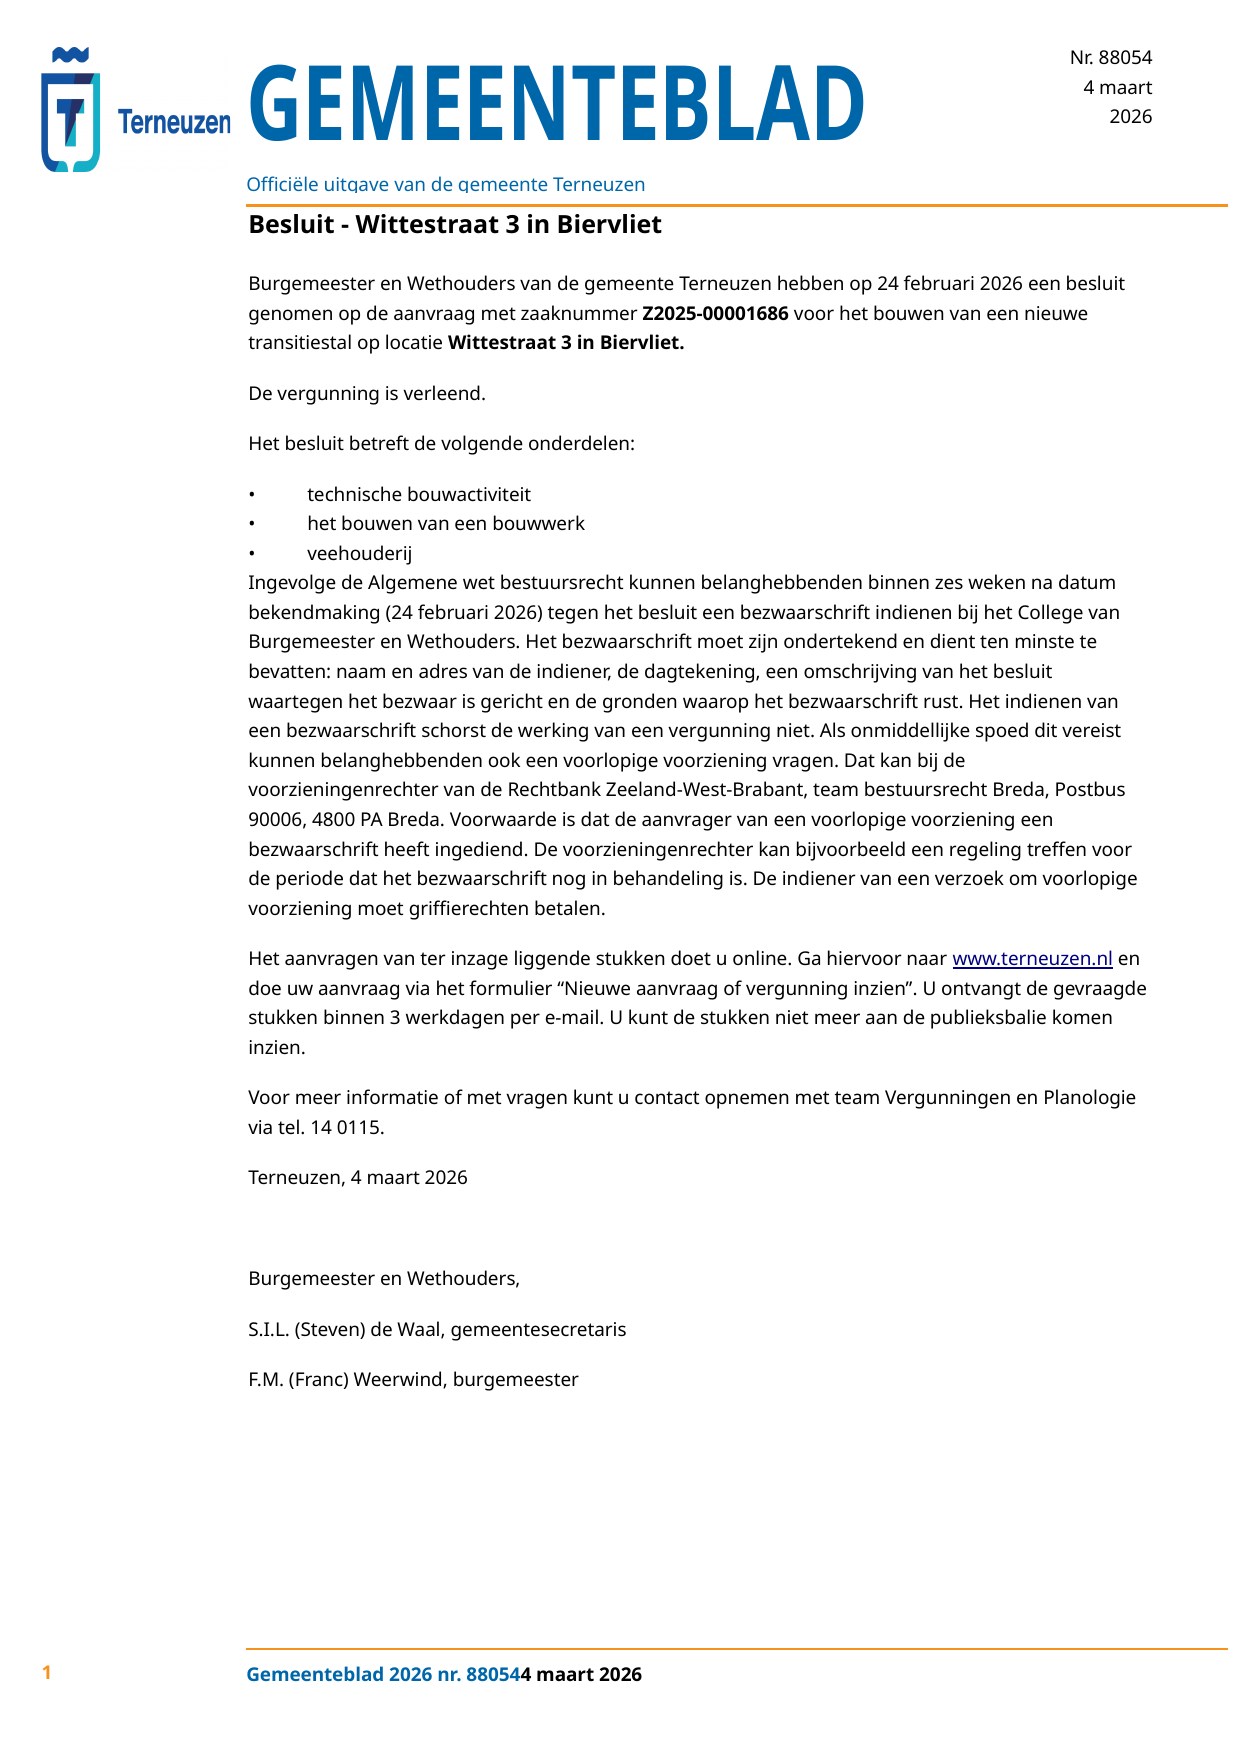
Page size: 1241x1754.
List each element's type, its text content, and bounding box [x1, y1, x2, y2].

text Besluit - Wittestraat 3 in Biervliet [248, 207, 1152, 241]
text Het besluit betreft de volgende onderdelen: [248, 430, 1152, 456]
text De vergunning is verleend. [248, 380, 1152, 406]
text Ingevolge de Algemene wet bestuursrecht kunnen belanghebbenden binnen zes weken na datum bekendmaking (24 februari 2026) tegen het besluit een bezwaarschrift indienen bij het College van Burgemeester en Wethouders. Het bezwaarschrift moet zijn ondertekend en dient ten minste te bevatten: naam en adres van de indiener, de dagtekening, een omschrijving van het besluit waartegen het bezwaar is gericht en de gronden waarop het bezwaarschrift rust. Het indienen van een bezwaarschrift schorst de werking van een vergunning niet. Als onmiddellijke spoed dit vereist kunnen belanghebbenden ook een voorlopige voorziening vragen. Dat kan bij de voorzieningenrechter van de Rechtbank Zeeland-West-Brabant, team bestuursrecht Breda, Postbus 90006, 4800 PA Breda. Voorwaarde is dat de aanvrager van een voorlopige voorziening een bezwaarschrift heeft ingediend. De voorzieningenrechter kan bijvoorbeeld een regeling treffen voor de periode dat het bezwaarschrift nog in behandeling is. De indiener van een verzoek om voorlopige voorziening moet griffierechten betalen. [248, 569, 1152, 921]
text Terneuzen, 4 maart 2026 [248, 1164, 1152, 1190]
text Burgemeester en Wethouders van de gemeente Terneuzen hebben op 24 februari 2026 een besluit genomen op de aanvraag met zaaknummer Z2025-00001686 voor het bouwen van een nieuwe transitiestal op locatie Wittestraat 3 in Biervliet. [248, 270, 1152, 355]
list veehouderij [248, 540, 1152, 566]
text F.M. (Franc) Weerwind, burgemeester [248, 1366, 1152, 1392]
list technische bouwactiviteit [248, 481, 1152, 506]
text Het aanvragen van ter inzage liggende stukken doet u online. Ga hiervoor naar www.terneuzen.nl en doe uw aanvraag via het formulier “Nieuwe aanvraag of vergunning inzien”. U ontvangt de gevraagde stukken binnen 3 werkdagen per e-mail. U kunt de stukken niet meer aan de publieksbalie komen inzien. [248, 945, 1152, 1060]
list het bouwen van een bouwwerk [248, 510, 1152, 536]
text Burgemeester en Wethouders, [248, 1265, 1152, 1291]
text S.I.L. (Steven) de Waal, gemeentesecretaris [248, 1316, 1152, 1341]
picture [41, 47, 231, 172]
text Voor meer informatie of met vragen kunt u contact opnemen met team Vergunningen en Planologie via tel. 14 0115. [248, 1084, 1152, 1140]
